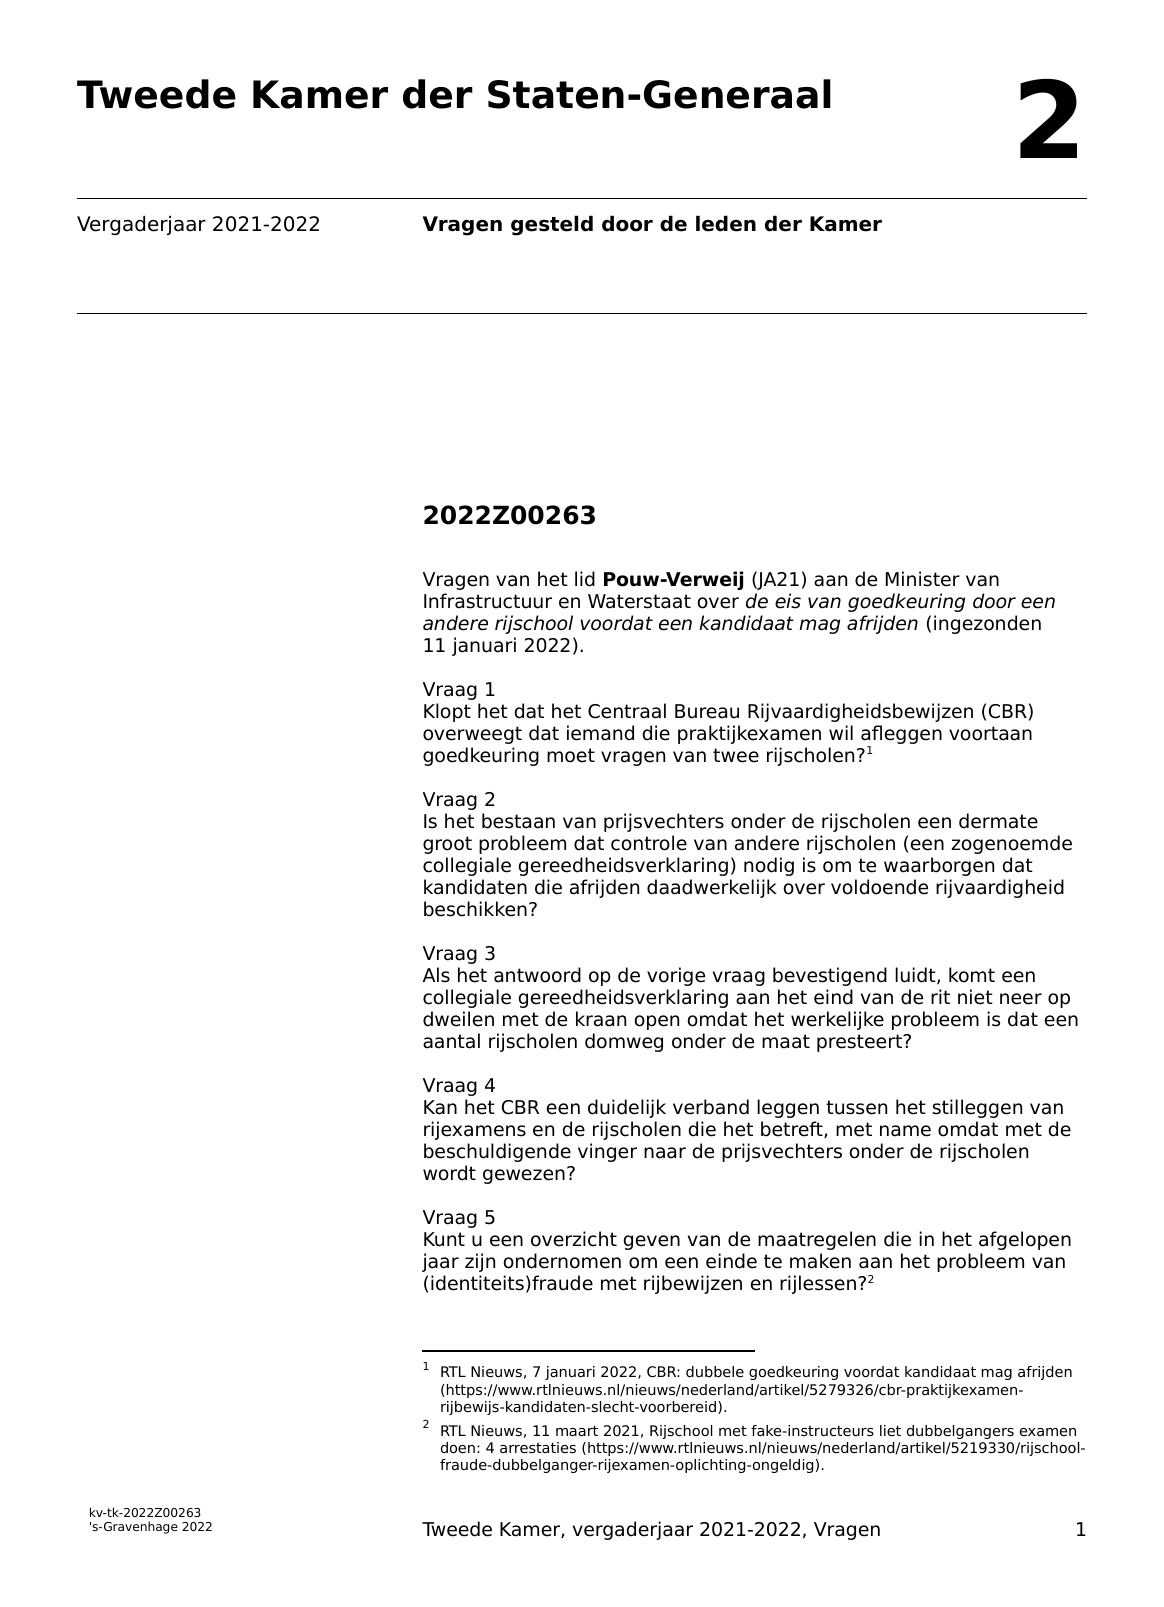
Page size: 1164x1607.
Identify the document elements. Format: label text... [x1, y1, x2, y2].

text kv-tk-2022Z00263 [88, 1506, 323, 1520]
text 2022Z00263 [422, 501, 1087, 531]
text Kunt u een overzicht geven van de maatregelen die in het afgelopen jaar zijn ondernomen om een einde te maken aan het probleem van (identiteits)fraude met rijbewijzen en rijlessen? [422, 1229, 1087, 1295]
text RTL Nieuws, 11 maart 2021, Rijschool met fake-instructeurs liet dubbelgangers examen doen: 4 arrestaties (https://www.rtlnieuws.nl/nieuws/nederland/artikel/5219330/rijschool-fraude-dubbelganger-rijexamen-oplichting-ongeldig). [422, 1418, 1087, 1474]
text 's-Gravenhage 2022 [88, 1520, 323, 1534]
text RTL Nieuws, 7 januari 2022, CBR: dubbele goedkeuring voordat kandidaat mag afrijden (https://www.rtlnieuws.nl/nieuws/nederland/artikel/5279326/cbr-praktijkexamen-rijbewijs-kandidaten-slecht-voorbereid). [422, 1360, 1087, 1416]
text Vraag 1 [422, 679, 1087, 701]
text Kan het CBR een duidelijk verband leggen tussen het stilleggen van rijexamens en de rijscholen die het betreft, met name omdat met de beschuldigende vinger naar de prijsvechters onder de rijscholen wordt gewezen? [422, 1097, 1087, 1185]
table_cell Vragen gesteld door de leden der Kamer [422, 199, 1087, 313]
text Vraag 4 [422, 1075, 1087, 1097]
table_cell Vergaderjaar 2021-2022 [77, 199, 422, 313]
text Vraag 5 [422, 1207, 1087, 1229]
text Vragen van het lid Pouw-Verweij (JA21) aan de Minister van Infrastructuur en Waterstaat over de eis van goedkeuring door een andere rijschool voordat een kandidaat mag afrijden (ingezonden 11 januari 2022). [422, 569, 1087, 657]
text Is het bestaan van prijsvechters onder de rijscholen een dermate groot probleem dat controle van andere rijscholen (een zogenoemde collegiale gereedheidsverklaring) nodig is om te waarborgen dat kandidaten die afrijden daadwerkelijk over voldoende rijvaardigheid beschikken? [422, 811, 1087, 921]
text Vraag 2 [422, 789, 1087, 811]
text Vraag 3 [422, 943, 1087, 965]
table_header 2 [886, 59, 1087, 198]
table_header Tweede Kamer der Staten-Generaal [77, 59, 886, 198]
text Klopt het dat het Centraal Bureau Rijvaardigheidsbewijzen (CBR) overweegt dat iemand die praktijkexamen wil afleggen voortaan goedkeuring moet vragen van twee rijscholen? [422, 701, 1087, 767]
text Als het antwoord op de vorige vraag bevestigend luidt, komt een collegiale gereedheidsverklaring aan het eind van de rit niet neer op dweilen met de kraan open omdat het werkelijke probleem is dat een aantal rijscholen domweg onder de maat presteert? [422, 965, 1087, 1053]
